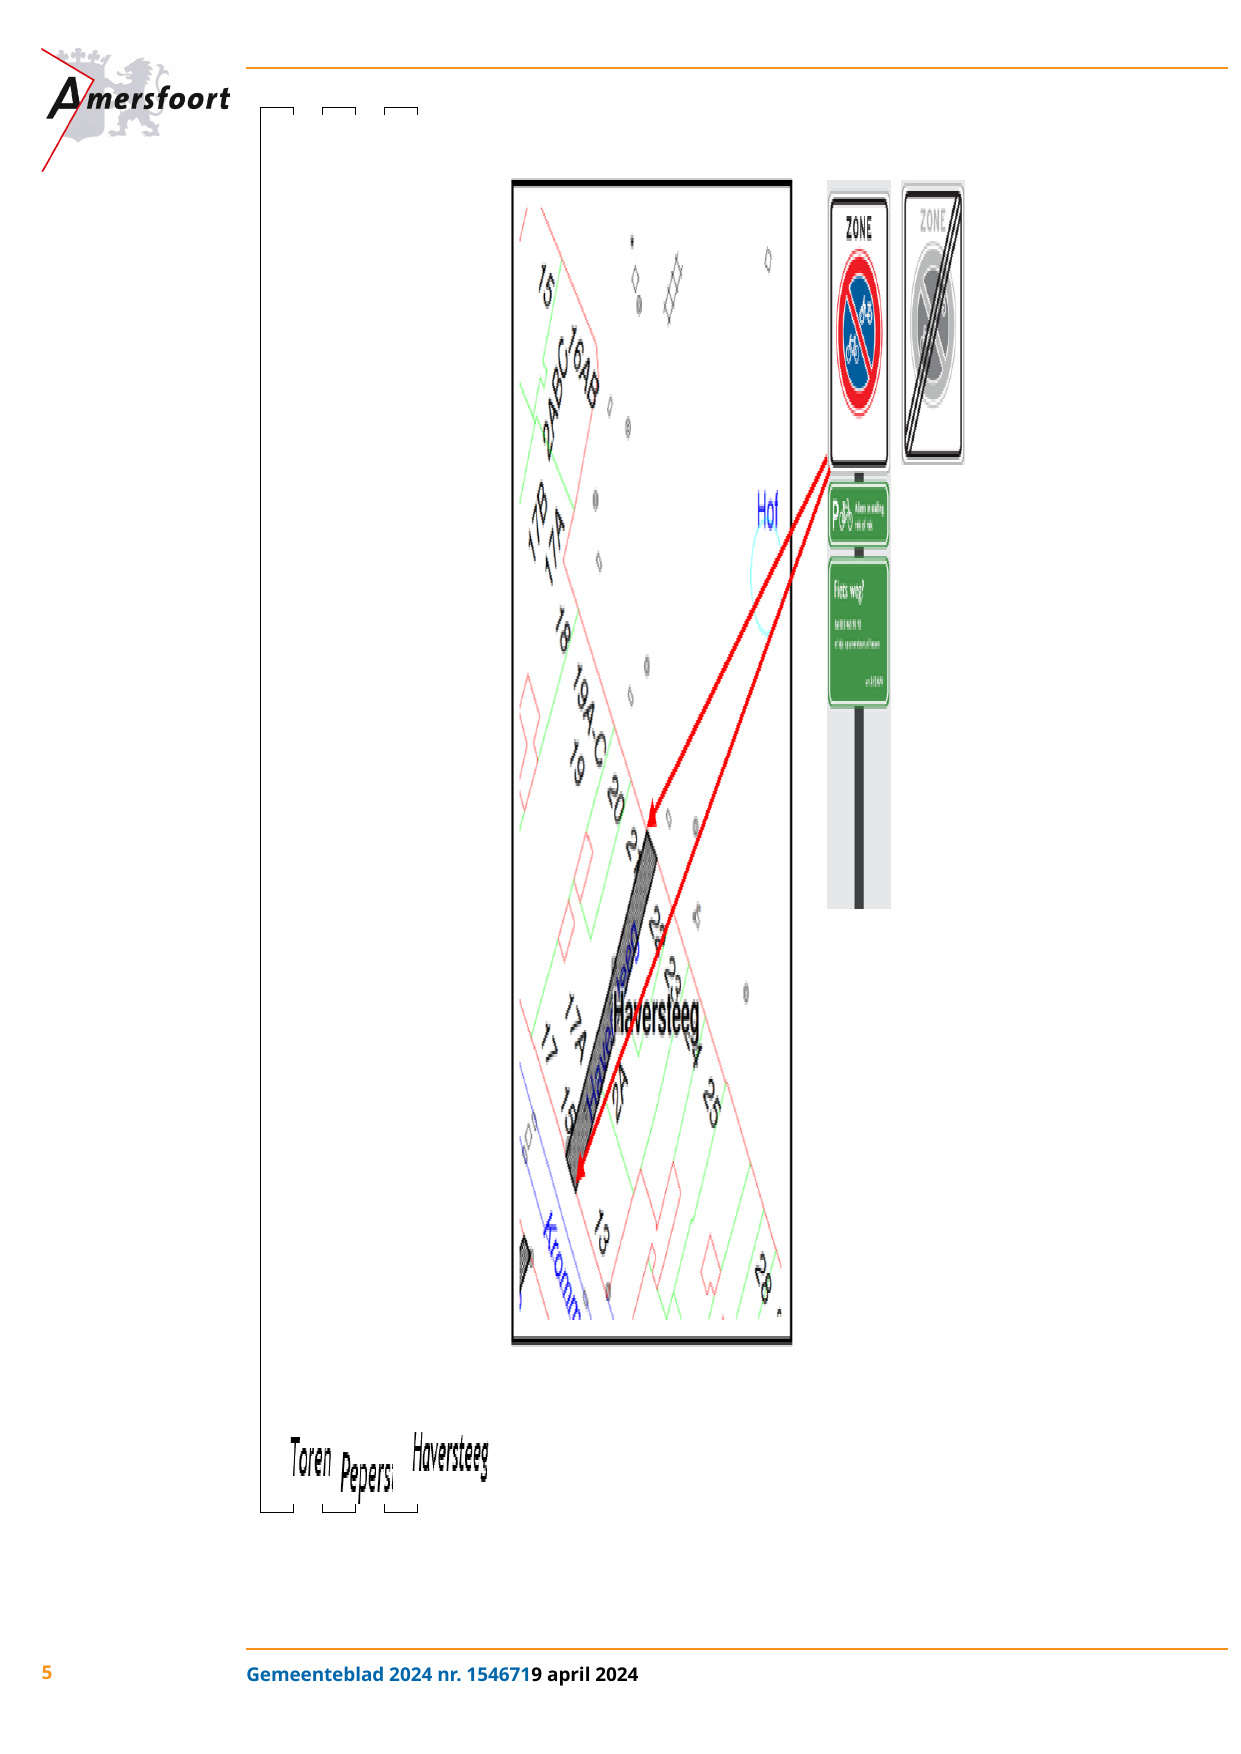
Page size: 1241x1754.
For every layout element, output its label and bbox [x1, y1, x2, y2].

picture [268, 115, 1004, 1504]
picture [41, 47, 231, 172]
